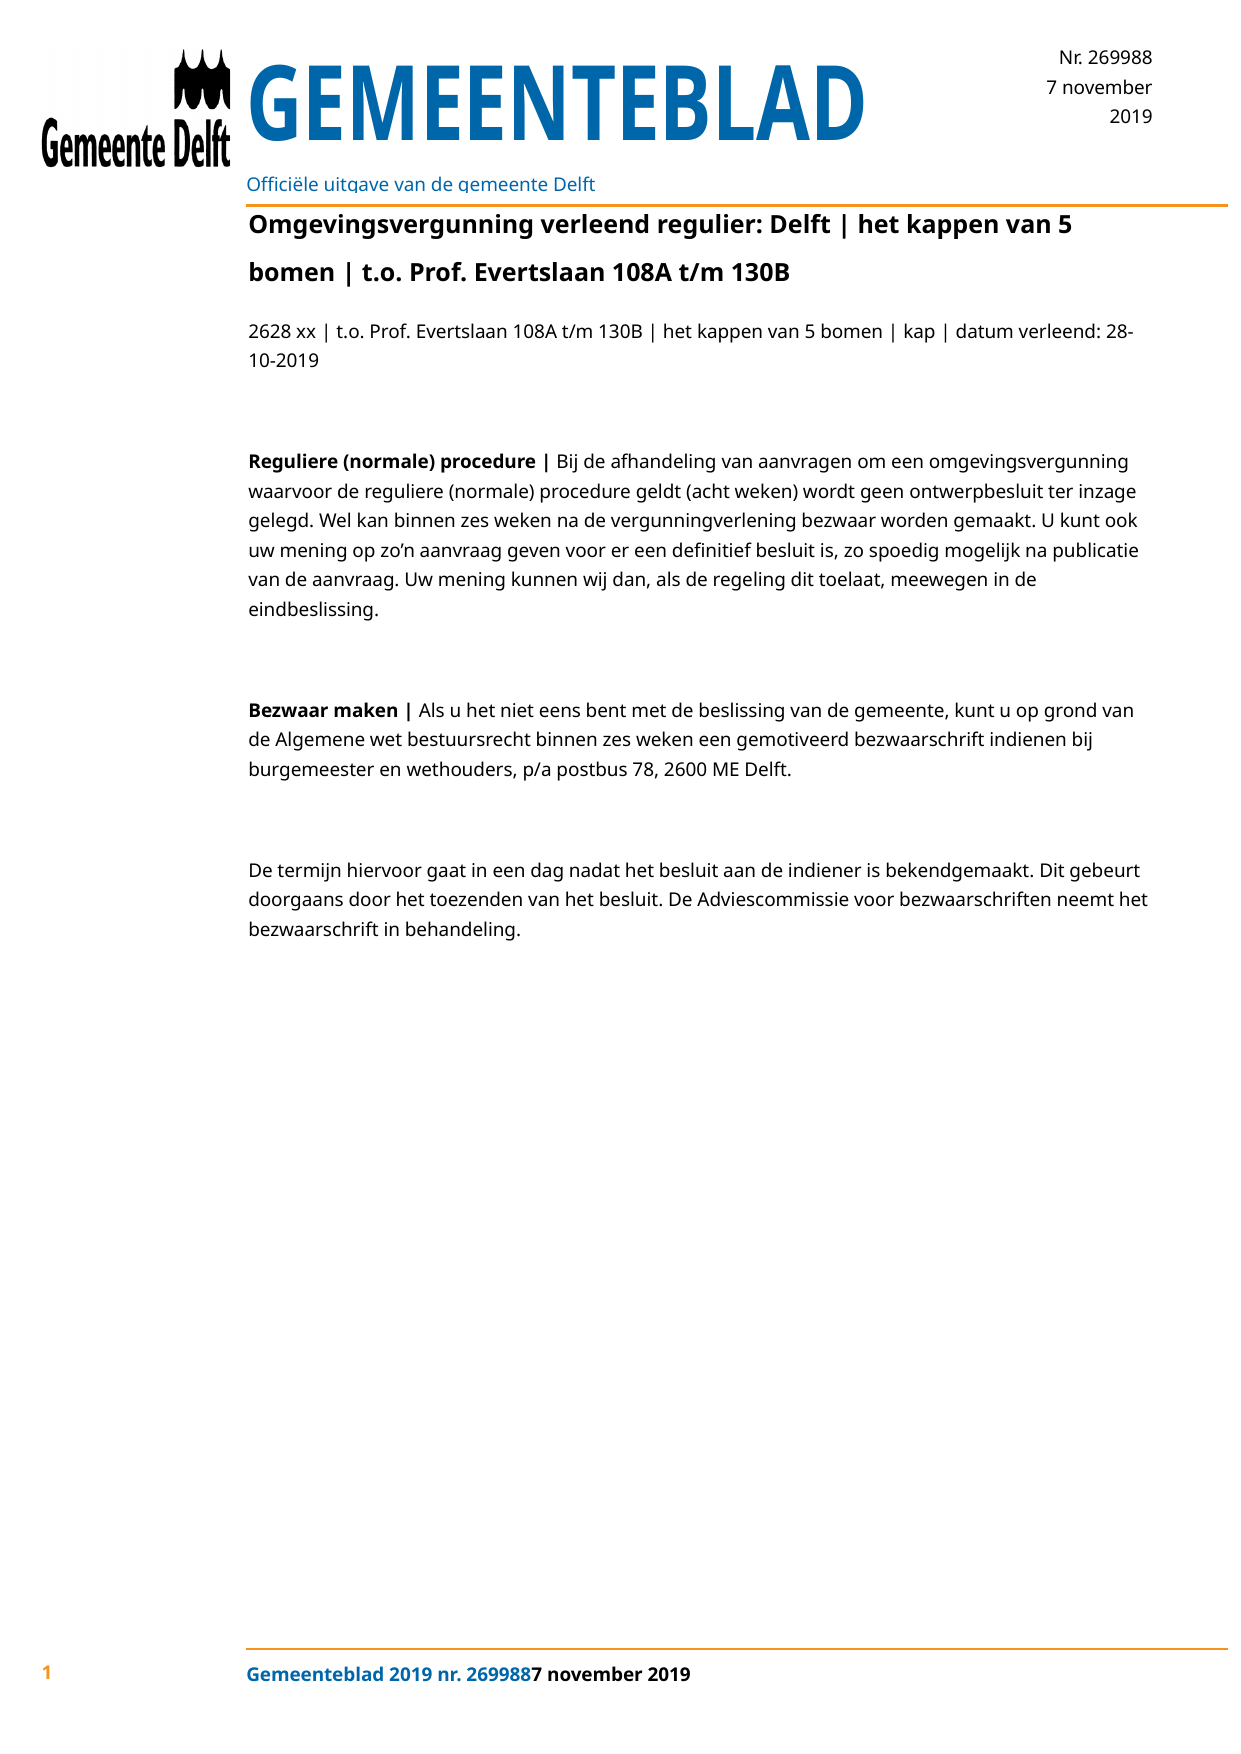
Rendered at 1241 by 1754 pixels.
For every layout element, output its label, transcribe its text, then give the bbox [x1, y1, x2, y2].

text 2628 xx | t.o. Prof. Evertslaan 108A t/m 130B | het kappen van 5 bomen | kap | datum verleend: 28-10-2019 [248, 318, 1152, 373]
text Omgevingsvergunning verleend regulier: Delft | het kappen van 5 bomen | t.o. Prof. Evertslaan 108A t/m 130B [248, 207, 1152, 288]
text De termijn hiervoor gaat in een dag nadat het besluit aan de indiener is bekendgemaakt. Dit gebeurt doorgaans door het toezenden van het besluit. De Adviescommissie voor bezwaarschriften neemt het bezwaarschrift in behandeling. [248, 857, 1152, 942]
text Bezwaar maken | Als u het niet eens bent met de beslissing van de gemeente, kunt u op grond van de Algemene wet bestuursrecht binnen zes weken een gemotiveerd bezwaarschrift indienen bij burgemeester en wethouders, p/a postbus 78, 2600 ME Delft. [248, 697, 1152, 782]
text Reguliere (normale) procedure | Bij de afhandeling van aanvragen om een omgevingsvergunning waarvoor de reguliere (normale) procedure geldt (acht weken) wordt geen ontwerpbesluit ter inzage gelegd. Wel kan binnen zes weken na de vergunningverlening bezwaar worden gemaakt. U kunt ook uw mening op zo’n aanvraag geven voor er een definitief besluit is, zo spoedig mogelijk na publicatie van de aanvraag. Uw mening kunnen wij dan, als de regeling dit toelaat, meewegen in de eindbeslissing. [248, 448, 1152, 622]
picture [41, 47, 231, 172]
